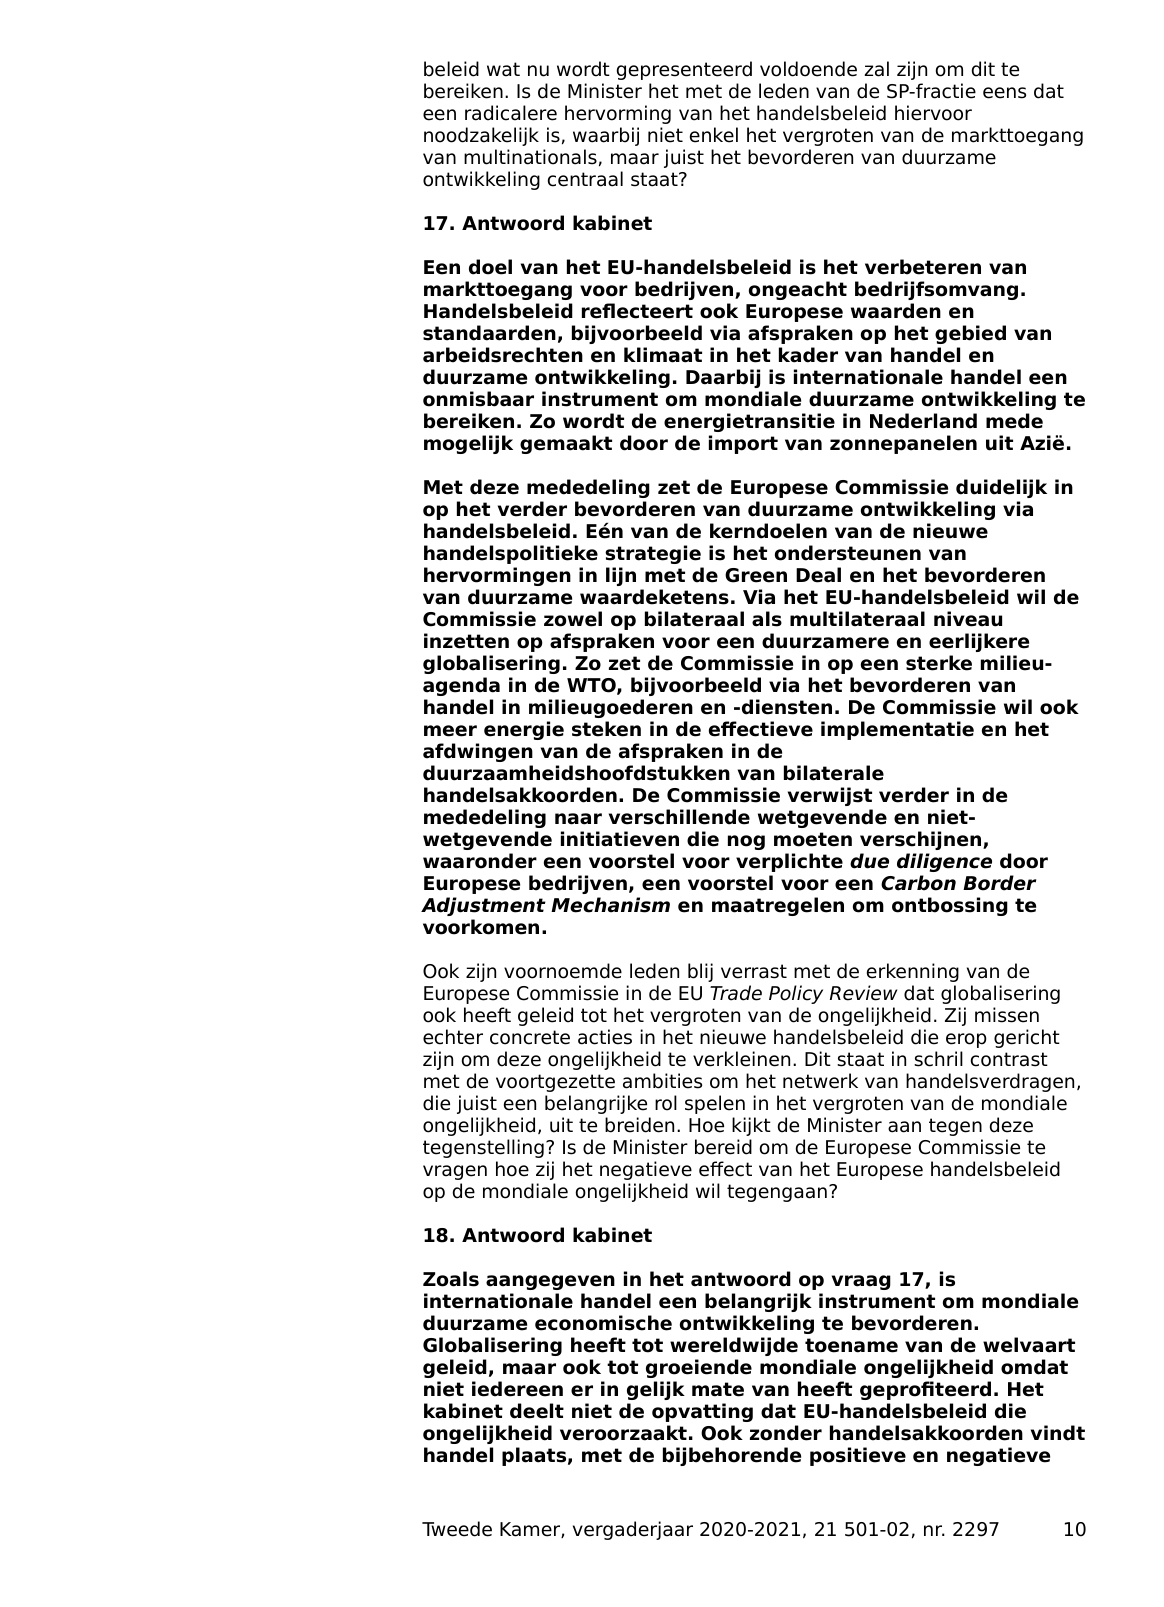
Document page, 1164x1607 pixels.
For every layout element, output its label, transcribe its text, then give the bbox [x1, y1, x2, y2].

text Met deze mededeling zet de Europese Commissie duidelijk in op het verder bevorderen van duurzame ontwikkeling via handelsbeleid. Eén van de kerndoelen van de nieuwe handelspolitieke strategie is het ondersteunen van hervormingen in lijn met de Green Deal en het bevorderen van duurzame waardeketens. Via het EU-handelsbeleid wil de Commissie zowel op bilateraal als multilateraal niveau inzetten op afspraken voor een duurzamere en eerlijkere globalisering. Zo zet de Commissie in op een sterke milieu-agenda in de WTO, bijvoorbeeld via het bevorderen van handel in milieugoederen en -diensten. De Commissie wil ook meer energie steken in de effectieve implementatie en het afdwingen van de afspraken in de duurzaamheidshoofdstukken van bilaterale handelsakkoorden. De Commissie verwijst verder in de mededeling naar verschillende wetgevende en niet-wetgevende initiatieven die nog moeten verschijnen, waaronder een voorstel voor verplichte due diligence door Europese bedrijven, een voorstel voor een Carbon Border Adjustment Mechanism en maatregelen om ontbossing te voorkomen. [422, 477, 1087, 939]
text beleid wat nu wordt gepresenteerd voldoende zal zijn om dit te bereiken. Is de Minister het met de leden van de SP-fractie eens dat een radicalere hervorming van het handelsbeleid hiervoor noodzakelijk is, waarbij niet enkel het vergroten van de markttoegang van multinationals, maar juist het bevorderen van duurzame ontwikkeling centraal staat? [422, 59, 1087, 191]
text Een doel van het EU-handelsbeleid is het verbeteren van markttoegang voor bedrijven, ongeacht bedrijfsomvang. Handelsbeleid reflecteert ook Europese waarden en standaarden, bijvoorbeeld via afspraken op het gebied van arbeidsrechten en klimaat in het kader van handel en duurzame ontwikkeling. Daarbij is internationale handel een onmisbaar instrument om mondiale duurzame ontwikkeling te bereiken. Zo wordt de energietransitie in Nederland mede mogelijk gemaakt door de import van zonnepanelen uit Azië. [422, 257, 1087, 455]
subtitle 17. Antwoord kabinet [422, 213, 1087, 235]
text Zoals aangegeven in het antwoord op vraag 17, is internationale handel een belangrijk instrument om mondiale duurzame economische ontwikkeling te bevorderen. Globalisering heeft tot wereldwijde toename van de welvaart geleid, maar ook tot groeiende mondiale ongelijkheid omdat niet iedereen er in gelijk mate van heeft geprofiteerd. Het kabinet deelt niet de opvatting dat EU-handelsbeleid die ongelijkheid veroorzaakt. Ook zonder handelsakkoorden vindt handel plaats, met de bijbehorende positieve en negatieve [422, 1269, 1087, 1467]
text Ook zijn voornoemde leden blij verrast met de erkenning van de Europese Commissie in de EU Trade Policy Review dat globalisering ook heeft geleid tot het vergroten van de ongelijkheid. Zij missen echter concrete acties in het nieuwe handelsbeleid die erop gericht zijn om deze ongelijkheid te verkleinen. Dit staat in schril contrast met de voortgezette ambities om het netwerk van handelsverdragen, die juist een belangrijke rol spelen in het vergroten van de mondiale ongelijkheid, uit te breiden. Hoe kijkt de Minister aan tegen deze tegenstelling? Is de Minister bereid om de Europese Commissie te vragen hoe zij het negatieve effect van het Europese handelsbeleid op de mondiale ongelijkheid wil tegengaan? [422, 961, 1087, 1203]
subtitle 18. Antwoord kabinet [422, 1225, 1087, 1247]
